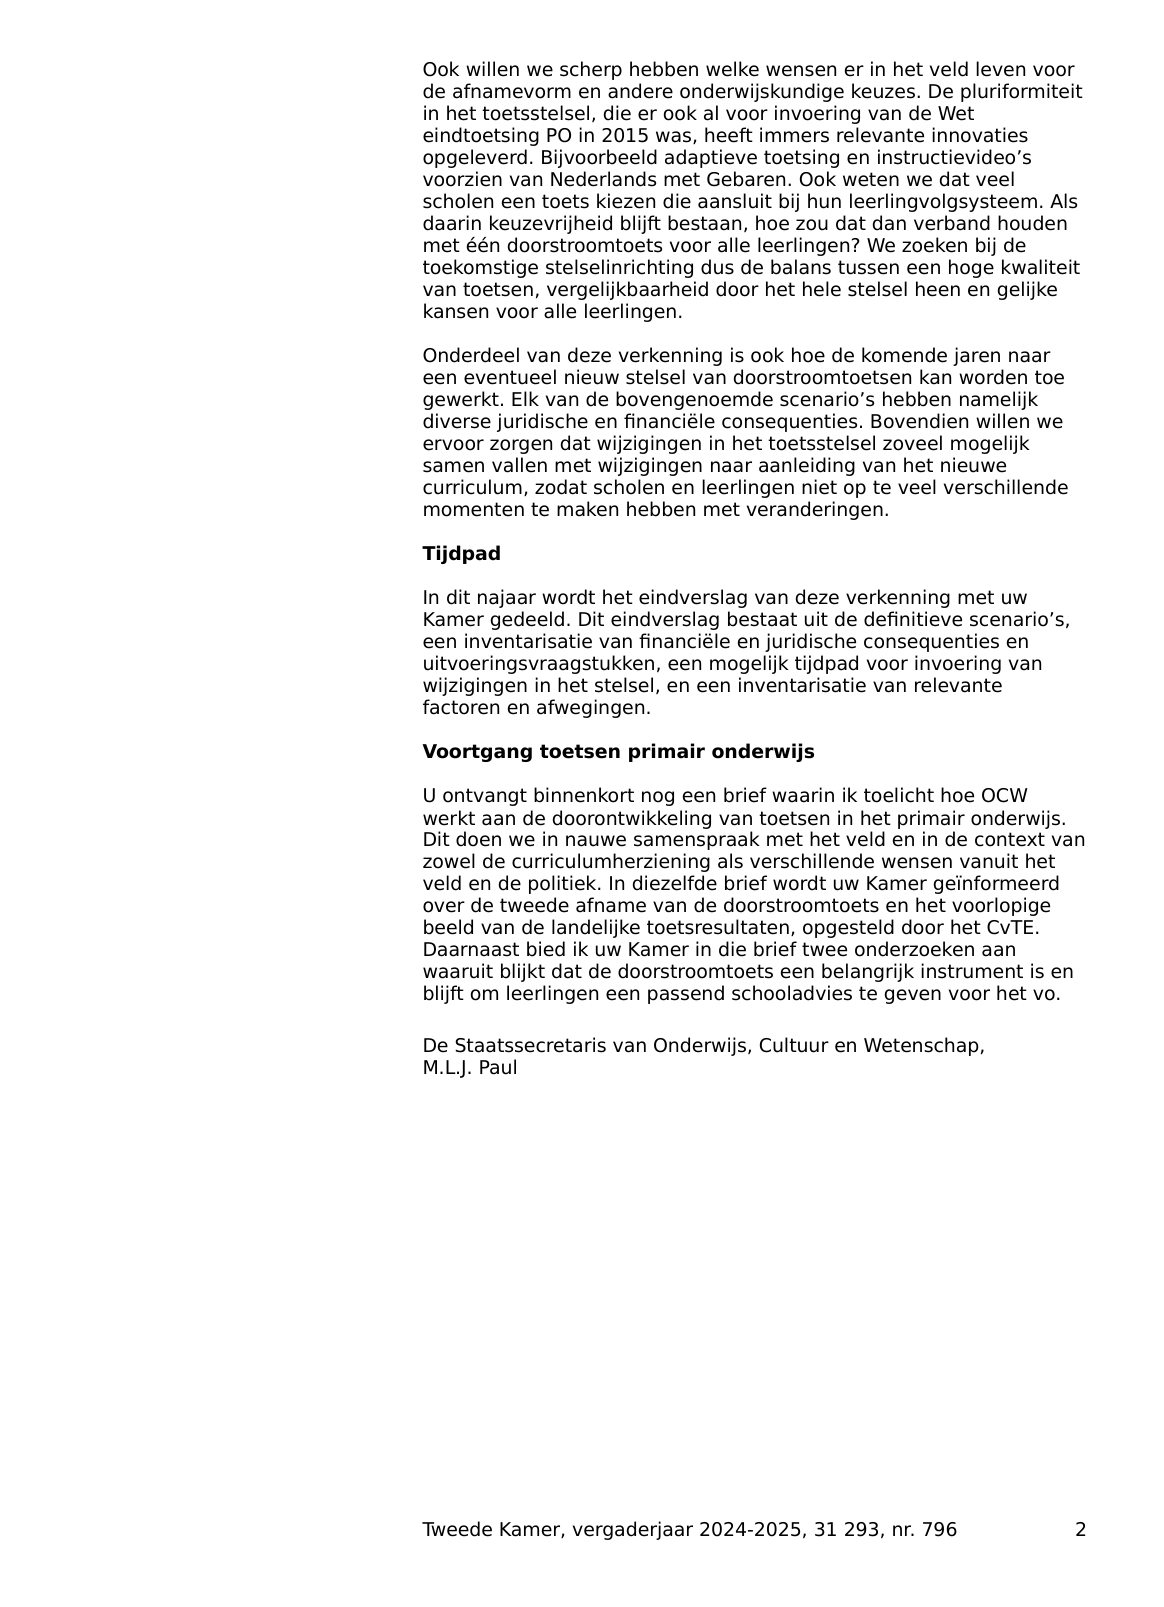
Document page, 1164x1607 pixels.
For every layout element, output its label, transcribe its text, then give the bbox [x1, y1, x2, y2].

text De Staatssecretaris van Onderwijs, Cultuur en Wetenschap, M.L.J. Paul [422, 1035, 1087, 1079]
subtitle Voortgang toetsen primair onderwijs [422, 741, 1087, 763]
subtitle Tijdpad [422, 543, 1087, 565]
text U ontvangt binnenkort nog een brief waarin ik toelicht hoe OCW werkt aan de doorontwikkeling van toetsen in het primair onderwijs. Dit doen we in nauwe samenspraak met het veld en in de context van zowel de curriculumherziening als verschillende wensen vanuit het veld en de politiek. In diezelfde brief wordt uw Kamer geïnformeerd over de tweede afname van de doorstroomtoets en het voorlopige beeld van de landelijke toetsresultaten, opgesteld door het CvTE. Daarnaast bied ik uw Kamer in die brief twee onderzoeken aan waaruit blijkt dat de doorstroomtoets een belangrijk instrument is en blijft om leerlingen een passend schooladvies te geven voor het vo. [422, 785, 1087, 1005]
text Ook willen we scherp hebben welke wensen er in het veld leven voor de afnamevorm en andere onderwijskundige keuzes. De pluriformiteit in het toetsstelsel, die er ook al voor invoering van de Wet eindtoetsing PO in 2015 was, heeft immers relevante innovaties opgeleverd. Bijvoorbeeld adaptieve toetsing en instructievideo’s voorzien van Nederlands met Gebaren. Ook weten we dat veel scholen een toets kiezen die aansluit bij hun leerlingvolgsysteem. Als daarin keuzevrijheid blijft bestaan, hoe zou dat dan verband houden met één doorstroomtoets voor alle leerlingen? We zoeken bij de toekomstige stelselinrichting dus de balans tussen een hoge kwaliteit van toetsen, vergelijkbaarheid door het hele stelsel heen en gelijke kansen voor alle leerlingen. [422, 59, 1087, 323]
text Onderdeel van deze verkenning is ook hoe de komende jaren naar een eventueel nieuw stelsel van doorstroomtoetsen kan worden toe gewerkt. Elk van de bovengenoemde scenario’s hebben namelijk diverse juridische en financiële consequenties. Bovendien willen we ervoor zorgen dat wijzigingen in het toetsstelsel zoveel mogelijk samen vallen met wijzigingen naar aanleiding van het nieuwe curriculum, zodat scholen en leerlingen niet op te veel verschillende momenten te maken hebben met veranderingen. [422, 345, 1087, 521]
text In dit najaar wordt het eindverslag van deze verkenning met uw Kamer gedeeld. Dit eindverslag bestaat uit de definitieve scenario’s, een inventarisatie van financiële en juridische consequenties en uitvoeringsvraagstukken, een mogelijk tijdpad voor invoering van wijzigingen in het stelsel, en een inventarisatie van relevante factoren en afwegingen. [422, 587, 1087, 719]
